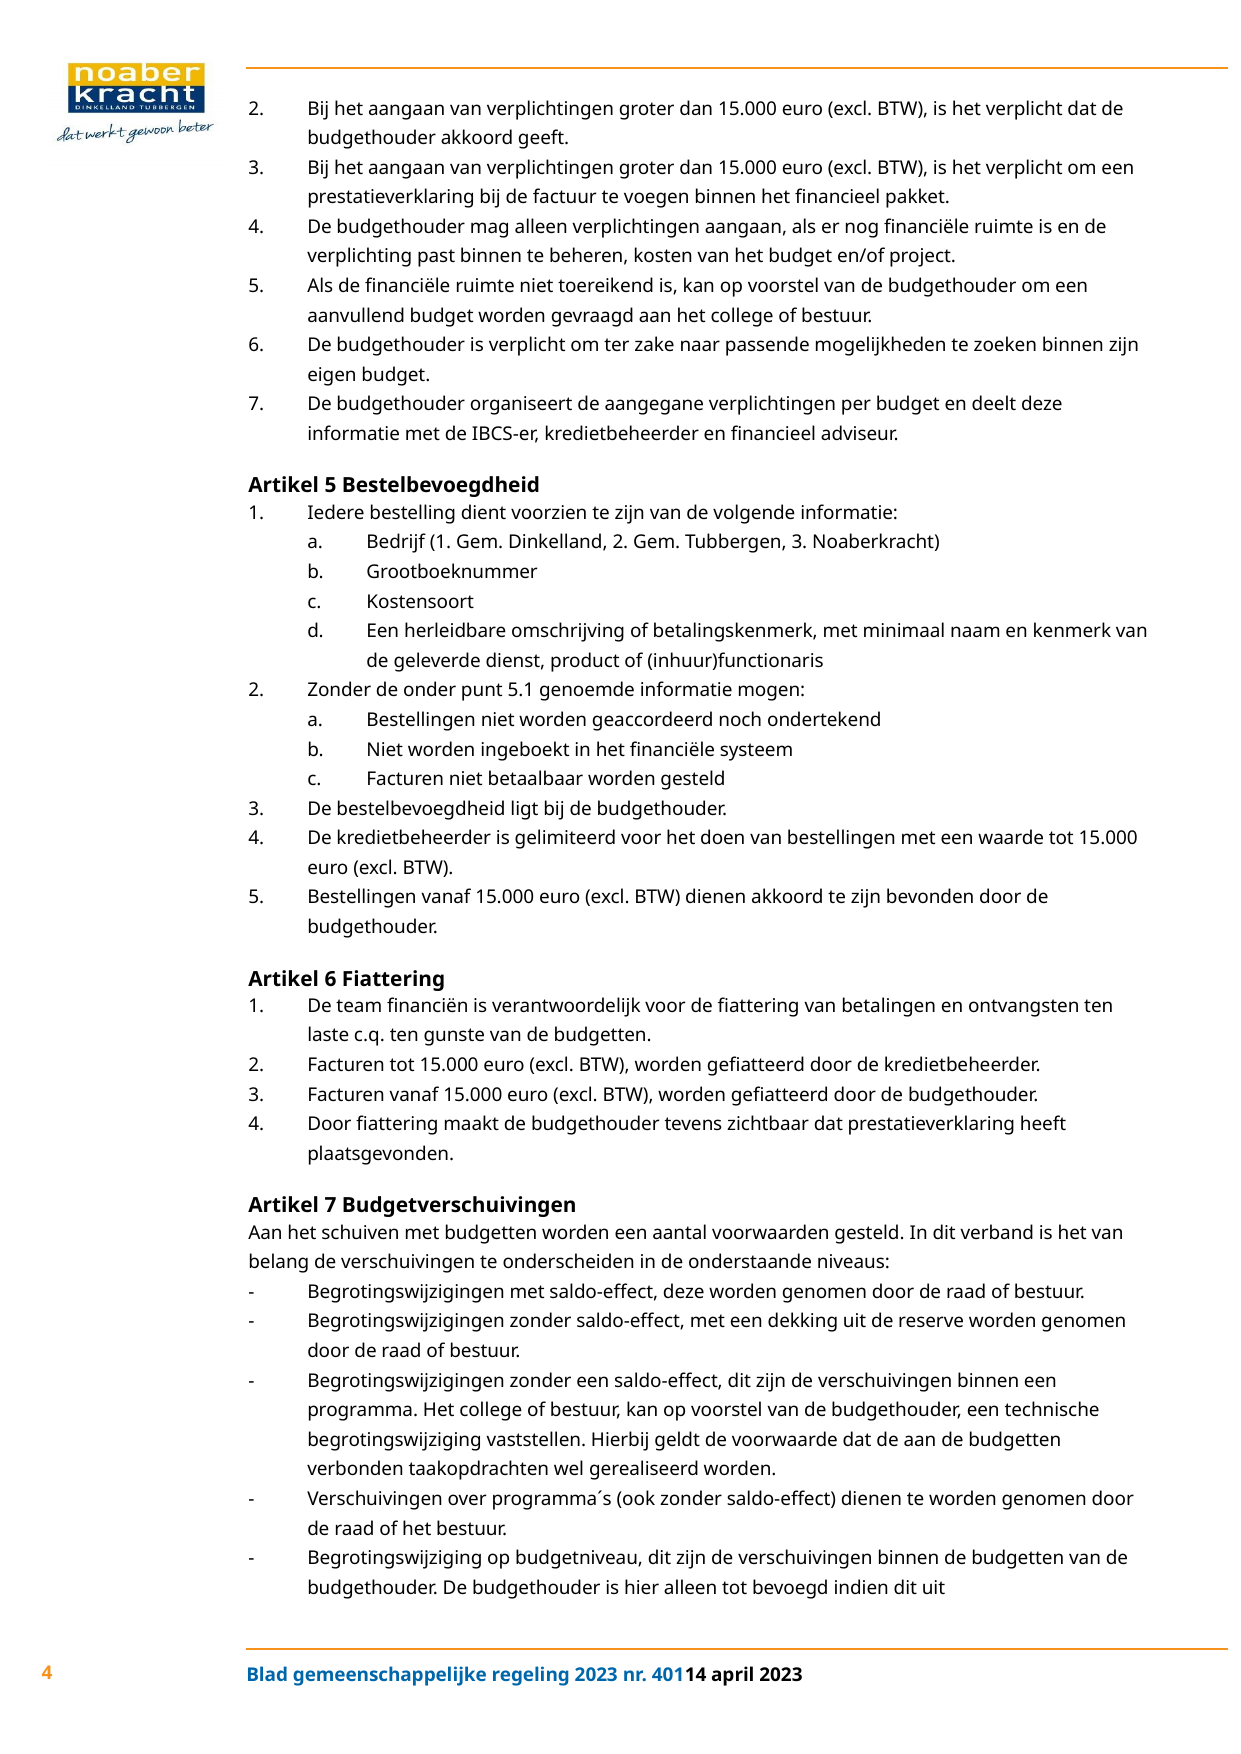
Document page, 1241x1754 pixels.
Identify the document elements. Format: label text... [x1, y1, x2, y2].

list Iedere bestelling dient voorzien te zijn van de volgende informatie: [248, 499, 1152, 525]
text Artikel 6 Fiattering [248, 964, 1152, 992]
list De budgethouder mag alleen verplichtingen aangaan, als er nog financiële ruimte is en de verplichting past binnen te beheren, kosten van het budget en/of project. [248, 213, 1152, 268]
list Bedrijf (1. Gem. Dinkelland, 2. Gem. Tubbergen, 3. Noaberkracht) [307, 529, 1152, 554]
list Grootboeknummer [307, 558, 1152, 584]
list De bestelbevoegdheid ligt bij de budgethouder. [248, 795, 1152, 821]
list Niet worden ingeboekt in het financiële systeem [307, 736, 1152, 761]
list De team financiën is verantwoordelijk voor de fiattering van betalingen en ontvangsten ten laste c.q. ten gunste van de budgetten. [248, 992, 1152, 1047]
text Artikel 7 Budgetverschuivingen [248, 1190, 1152, 1219]
list Begrotingswijzigingen met saldo-effect, deze worden genomen door de raad of bestuur. [248, 1278, 1152, 1304]
list De budgethouder organiseert de aangegane verplichtingen per budget en deelt deze informatie met de IBCS-er, kredietbeheerder en financieel adviseur. [248, 391, 1152, 446]
list Verschuivingen over programma´s (ook zonder saldo-effect) dienen te worden genomen door de raad of het bestuur. [248, 1485, 1152, 1540]
list Facturen niet betaalbaar worden gesteld [307, 765, 1152, 791]
list Begrotingswijzigingen zonder een saldo-effect, dit zijn de verschuivingen binnen een programma. Het college of bestuur, kan op voorstel van de budgethouder, een technische begrotingswijziging vaststellen. Hierbij geldt de voorwaarde dat de aan de budgetten verbonden taakopdrachten wel gerealiseerd worden. [248, 1367, 1152, 1481]
list Zonder de onder punt 5.1 genoemde informatie mogen: [248, 677, 1152, 702]
list Door fiattering maakt de budgethouder tevens zichtbaar dat prestatieverklaring heeft plaatsgevonden. [248, 1110, 1152, 1166]
list Begrotingswijzigingen zonder saldo-effect, met een dekking uit de reserve worden genomen door de raad of bestuur. [248, 1308, 1152, 1363]
list Bestellingen niet worden geaccordeerd noch ondertekend [307, 706, 1152, 732]
list Als de financiële ruimte niet toereikend is, kan op voorstel van de budgethouder om een aanvullend budget worden gevraagd aan het college of bestuur. [248, 272, 1152, 328]
list Facturen tot 15.000 euro (excl. BTW), worden gefiatteerd door de kredietbeheerder. [248, 1051, 1152, 1077]
text Aan het schuiven met budgetten worden een aantal voorwaarden gesteld. In dit verband is het van belang de verschuivingen te onderscheiden in de onderstaande niveaus: [248, 1219, 1152, 1274]
list Kostensoort [307, 588, 1152, 613]
list Facturen vanaf 15.000 euro (excl. BTW), worden gefiatteerd door de budgethouder. [248, 1081, 1152, 1107]
list De kredietbeheerder is gelimiteerd voor het doen van bestellingen met een waarde tot 15.000 euro (excl. BTW). [248, 824, 1152, 880]
text Artikel 5 Bestelbevoegdheid [248, 471, 1152, 499]
list Een herleidbare omschrijving of betalingskenmerk, met minimaal naam en kenmerk van de geleverde dienst, product of (inhuur)functionaris [307, 617, 1152, 673]
list Bestellingen vanaf 15.000 euro (excl. BTW) dienen akkoord te zijn bevonden door de budgethouder. [248, 884, 1152, 939]
picture [41, 47, 231, 172]
list Bij het aangaan van verplichtingen groter dan 15.000 euro (excl. BTW), is het verplicht dat de budgethouder akkoord geeft. [248, 95, 1152, 150]
list Begrotingswijziging op budgetniveau, dit zijn de verschuivingen binnen de budgetten van de budgethouder. De budgethouder is hier alleen tot bevoegd indien dit uit [248, 1544, 1152, 1599]
list Bij het aangaan van verplichtingen groter dan 15.000 euro (excl. BTW), is het verplicht om een prestatieverklaring bij de factuur te voegen binnen het financieel pakket. [248, 154, 1152, 209]
list De budgethouder is verplicht om ter zake naar passende mogelijkheden te zoeken binnen zijn eigen budget. [248, 331, 1152, 387]
